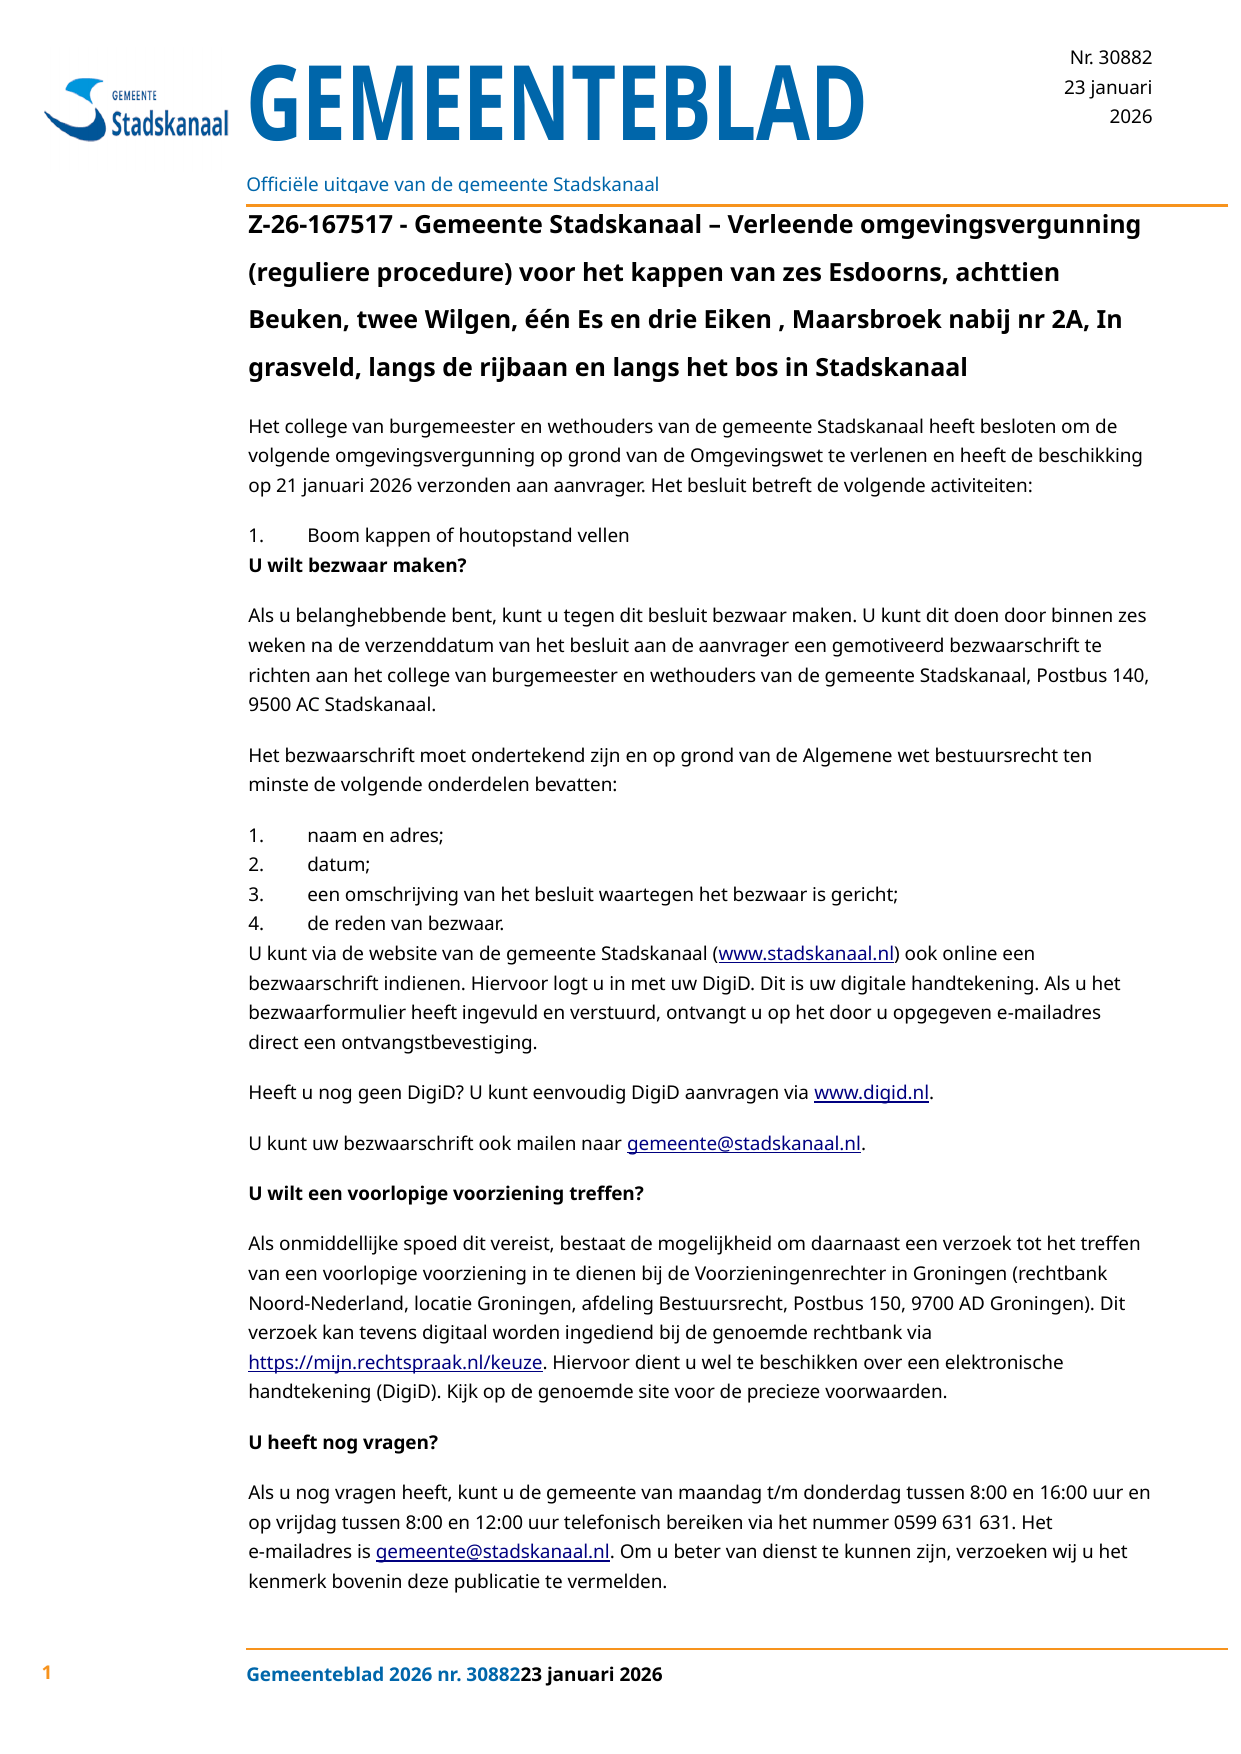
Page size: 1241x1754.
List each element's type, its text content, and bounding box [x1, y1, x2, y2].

text U kunt uw bezwaarschrift ook mailen naar gemeente@stadskanaal.nl. [248, 1130, 1152, 1156]
text Z-26-167517 - Gemeente Stadskanaal – Verleende omgevingsvergunning (reguliere procedure) voor het kappen van zes Esdoorns, achttien Beuken, twee Wilgen, één Es en drie Eiken , Maarsbroek nabij nr 2A, In grasveld, langs de rijbaan en langs het bos in Stadskanaal [248, 207, 1152, 384]
list datum; [248, 851, 1152, 877]
text Heeft u nog geen DigiD? U kunt eenvoudig DigiD aanvragen via www.digid.nl. [248, 1079, 1152, 1105]
text U heeft nog vragen? [248, 1429, 1152, 1455]
text Als onmiddellijke spoed dit vereist, bestaat de mogelijkheid om daarnaast een verzoek tot het treffen van een voorlopige voorziening in te dienen bij de Voorzieningenrechter in Groningen (rechtbank Noord-Nederland, locatie Groningen, afdeling Bestuursrecht, Postbus 150, 9700 AD Groningen). Dit verzoek kan tevens digitaal worden ingediend bij de genoemde rechtbank via https://mijn.rechtspraak.nl/keuze. Hiervoor dient u wel te beschikken over een elektronische handtekening (DigiD). Kijk op de genoemde site voor de precieze voorwaarden. [248, 1231, 1152, 1404]
text Het college van burgemeester en wethouders van de gemeente Stadskanaal heeft besloten om de volgende omgevingsvergunning op grond van de Omgevingswet te verlenen en heeft de beschikking op 21 januari 2026 verzonden aan aanvrager. Het besluit betreft de volgende activiteiten: [248, 413, 1152, 498]
list een omschrijving van het besluit waartegen het bezwaar is gericht; [248, 881, 1152, 907]
text U kunt via de website van de gemeente Stadskanaal (www.stadskanaal.nl) ook online een bezwaarschrift indienen. Hiervoor logt u in met uw DigiD. Dit is uw digitale handtekening. Als u het bezwaarformulier heeft ingevuld en verstuurd, ontvangt u op het door u opgegeven e‑mailadres direct een ontvangstbevestiging. [248, 940, 1152, 1055]
text Als u belanghebbende bent, kunt u tegen dit besluit bezwaar maken. U kunt dit doen door binnen zes weken na de verzenddatum van het besluit aan de aanvrager een gemotiveerd bezwaarschrift te richten aan het college van burgemeester en wethouders van de gemeente Stadskanaal, Postbus 140, 9500 AC Stadskanaal. [248, 603, 1152, 717]
picture [41, 47, 231, 172]
text U wilt een voorlopige voorziening treffen? [248, 1180, 1152, 1206]
text U wilt bezwaar maken? [248, 552, 1152, 578]
list naam en adres; [248, 822, 1152, 848]
list de reden van bezwaar. [248, 911, 1152, 936]
text Het bezwaarschrift moet ondertekend zijn en op grond van de Algemene wet bestuursrecht ten minste de volgende onderdelen bevatten: [248, 742, 1152, 797]
list Boom kappen of houtopstand vellen [248, 523, 1152, 548]
text Als u nog vragen heeft, kunt u de gemeente van maandag t/m donderdag tussen 8:00 en 16:00 uur en op vrijdag tussen 8:00 en 12:00 uur telefonisch bereiken via het nummer 0599 631 631. Het e‑mailadres is gemeente@stadskanaal.nl. Om u beter van dienst te kunnen zijn, verzoeken wij u het kenmerk bovenin deze publicatie te vermelden. [248, 1479, 1152, 1594]
